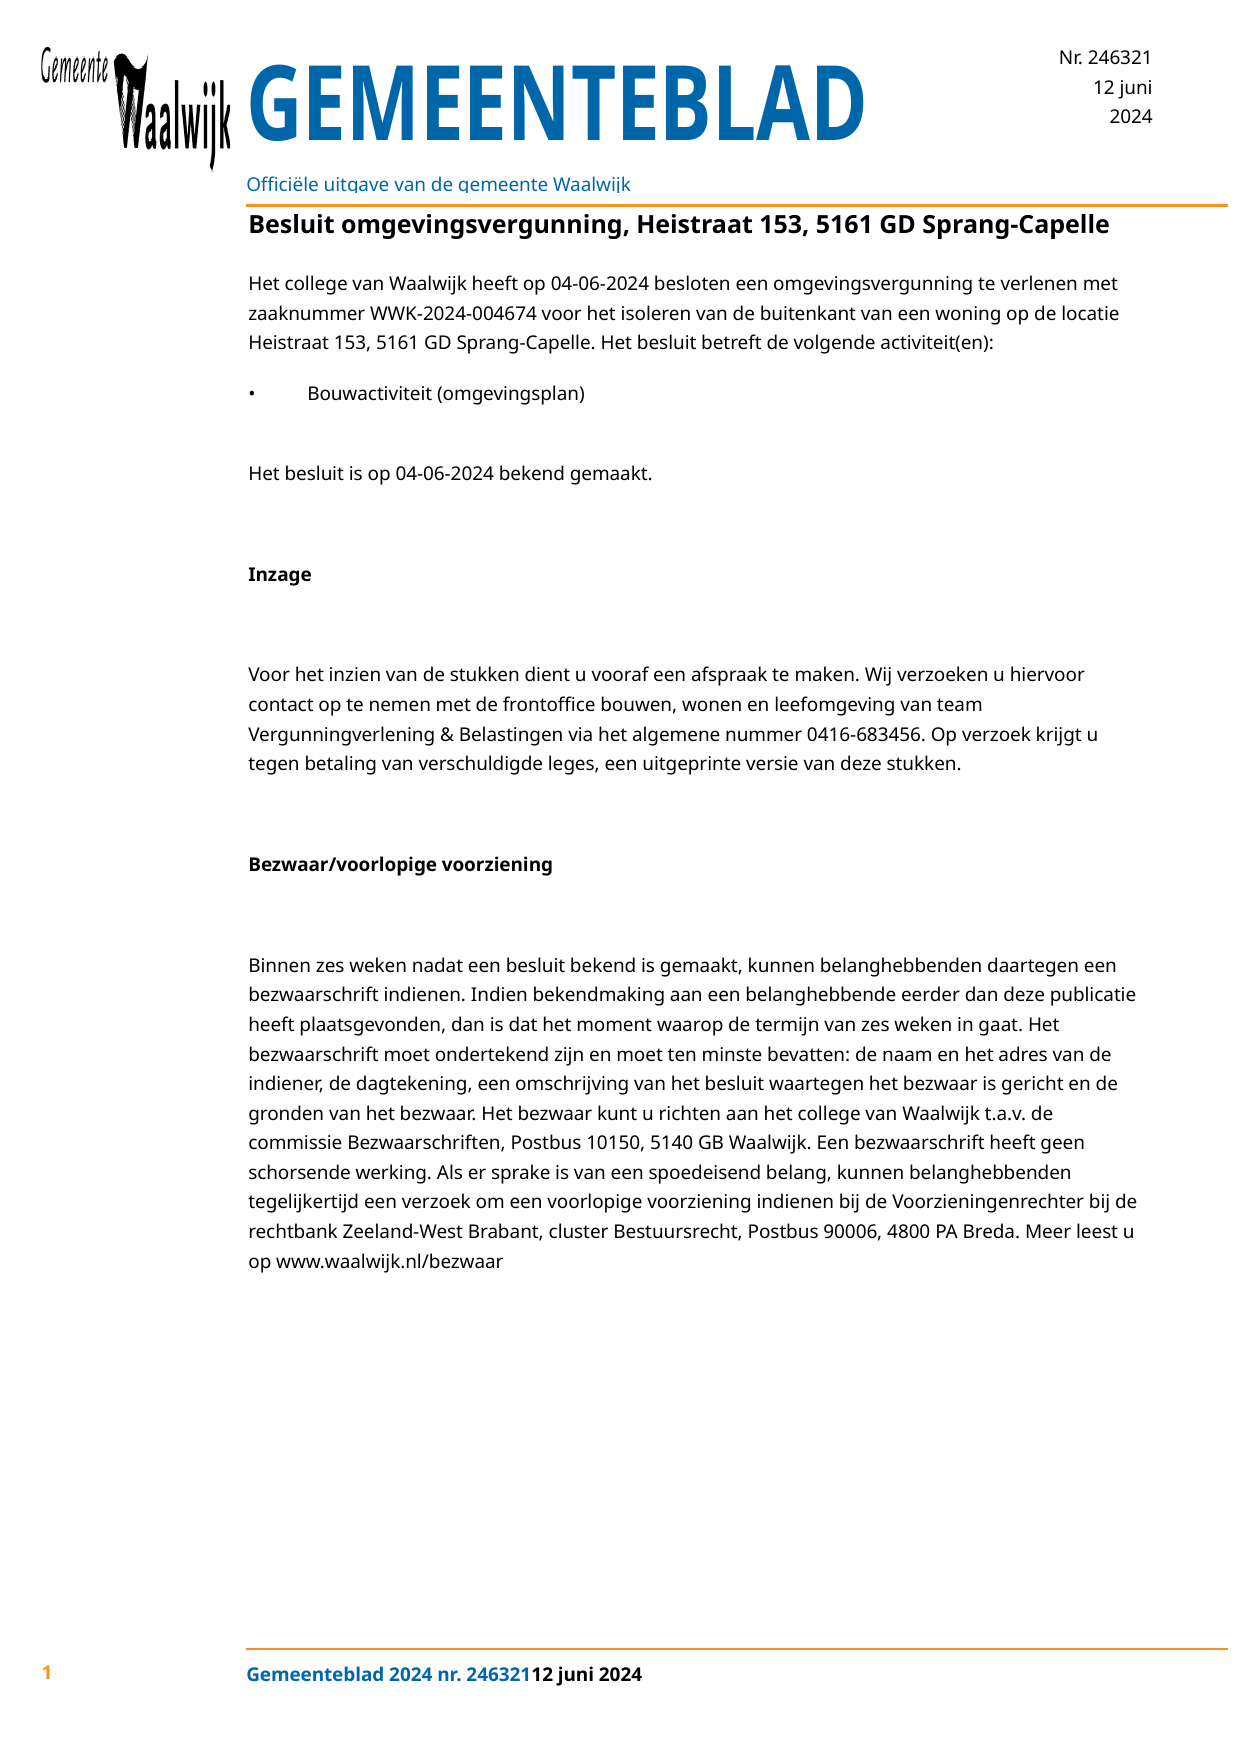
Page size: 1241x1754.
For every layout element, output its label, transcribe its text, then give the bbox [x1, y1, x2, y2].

text Voor het inzien van de stukken dient u vooraf een afspraak te maken. Wij verzoeken u hiervoor contact op te nemen met de frontoffice bouwen, wonen en leefomgeving van team Vergunningverlening & Belastingen via het algemene nummer 0416-683456. Op verzoek krijgt u tegen betaling van verschuldigde leges, een uitgeprinte versie van deze stukken. [248, 662, 1152, 776]
text Het besluit is op 04-06-2024 bekend gemaakt. [248, 460, 1152, 486]
text Bezwaar/voorlopige voorziening [248, 851, 1152, 877]
text Besluit omgevingsvergunning, Heistraat 153, 5161 GD Sprang-Capelle [248, 207, 1152, 241]
text Inzage [248, 561, 1152, 586]
text Binnen zes weken nadat een besluit bekend is gemaakt, kunnen belanghebbenden daartegen een bezwaarschrift indienen. Indien bekendmaking aan een belanghebbende eerder dan deze publicatie heeft plaatsgevonden, dan is dat het moment waarop de termijn van zes weken in gaat. Het bezwaarschrift moet ondertekend zijn en moet ten minste bevatten: de naam en het adres van de indiener, de dagtekening, een omschrijving van het besluit waartegen het bezwaar is gericht en de gronden van het bezwaar. Het bezwaar kunt u richten aan het college van Waalwijk t.a.v. de commissie Bezwaarschriften, Postbus 10150, 5140 GB Waalwijk. Een bezwaarschrift heeft geen schorsende werking. Als er sprake is van een spoedeisend belang, kunnen belanghebbenden tegelijkertijd een verzoek om een voorlopige voorziening indienen bij de Voorzieningenrechter bij de rechtbank Zeeland-West Brabant, cluster Bestuursrecht, Postbus 90006, 4800 PA Breda. Meer leest u op www.waalwijk.nl/bezwaar [248, 952, 1152, 1273]
text Het college van Waalwijk heeft op 04-06-2024 besloten een omgevingsvergunning te verlenen met zaaknummer WWK-2024-004674 voor het isoleren van de buitenkant van een woning op de locatie Heistraat 153, 5161 GD Sprang-Capelle. Het besluit betreft de volgende activiteit(en): [248, 270, 1152, 355]
picture [41, 47, 231, 172]
list Bouwactiviteit (omgevingsplan) [248, 380, 1152, 406]
